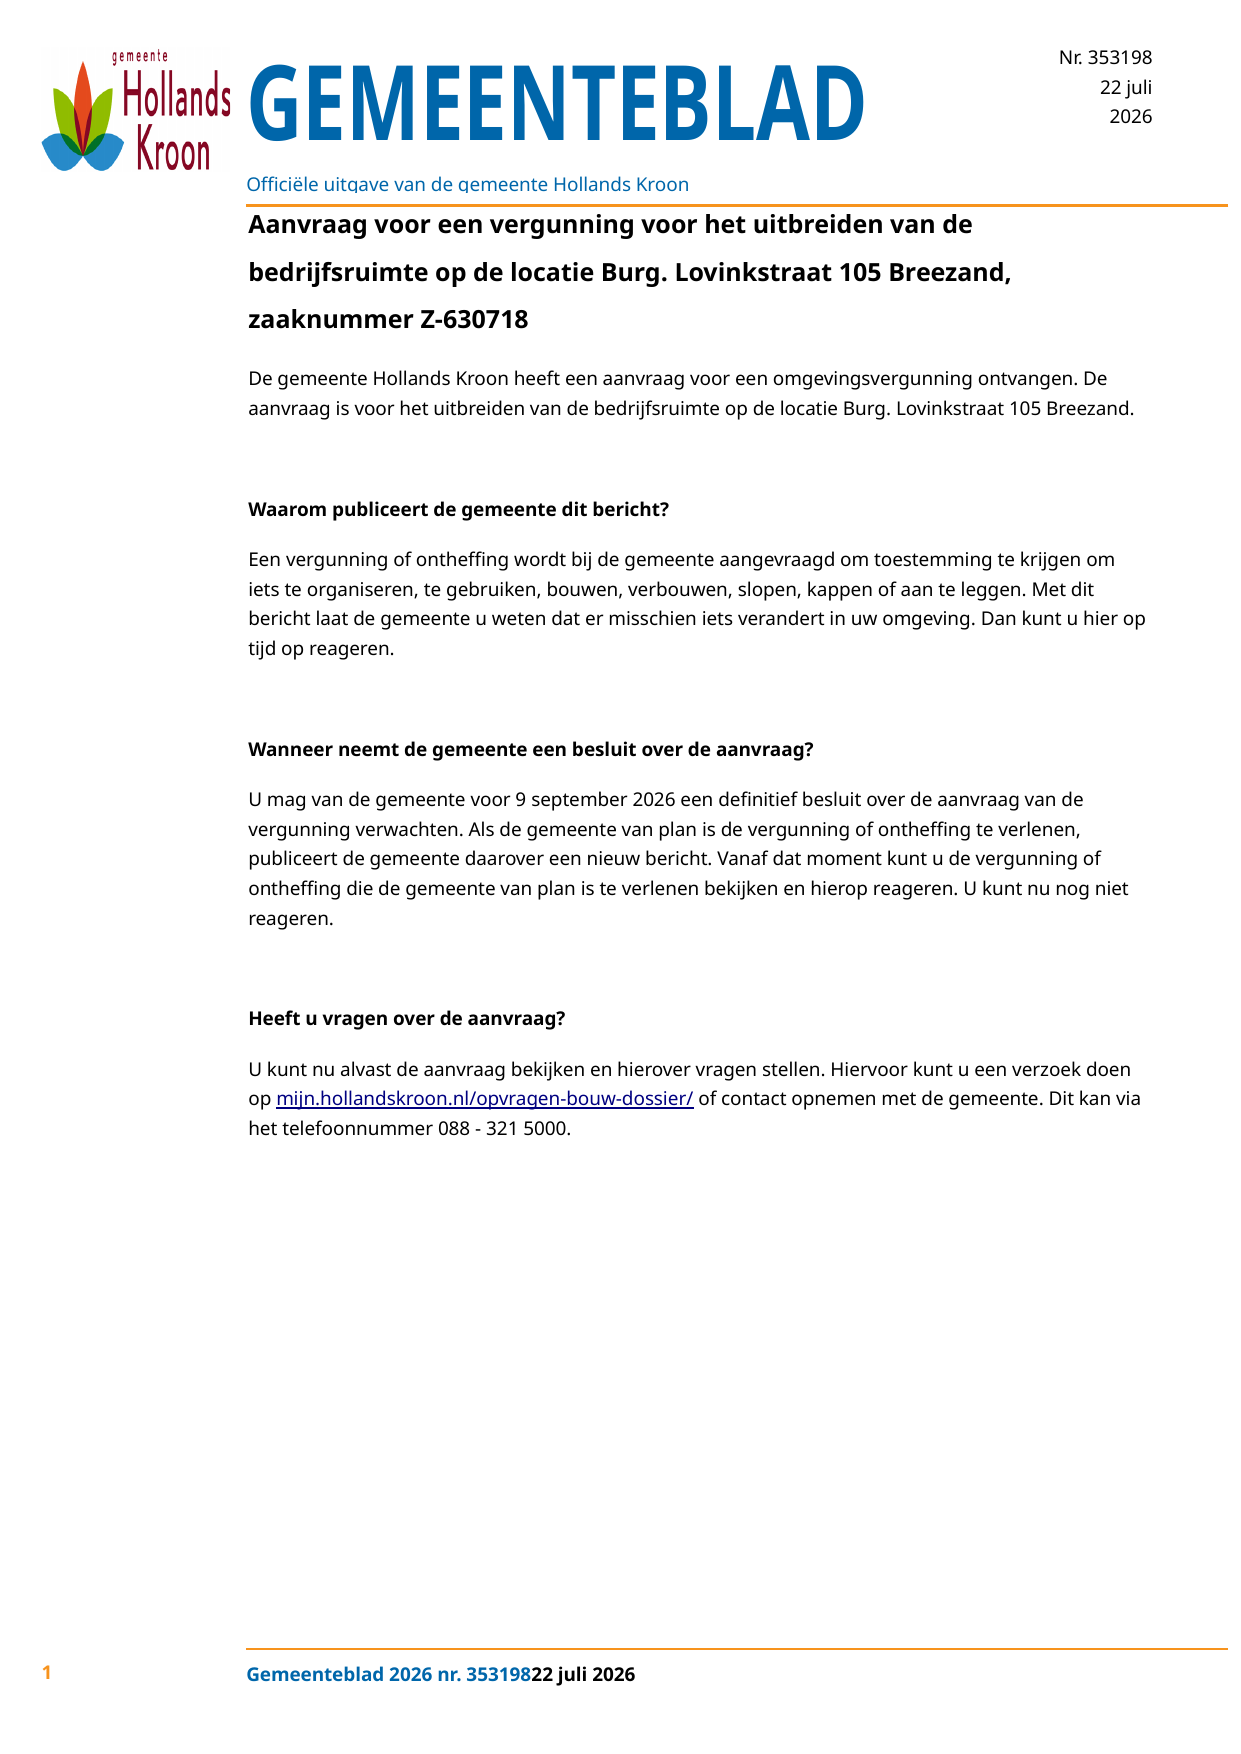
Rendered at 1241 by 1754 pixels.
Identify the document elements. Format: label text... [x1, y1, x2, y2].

text Wanneer neemt de gemeente een besluit over de aanvraag? [248, 736, 1152, 762]
text De gemeente Hollands Kroon heeft een aanvraag voor een omgevingsvergunning ontvangen. De aanvraag is voor het uitbreiden van de bedrijfsruimte op de locatie Burg. Lovinkstraat 105 Breezand. [248, 366, 1152, 421]
picture [41, 47, 231, 172]
text Aanvraag voor een vergunning voor het uitbreiden van de bedrijfsruimte op de locatie Burg. Lovinkstraat 105 Breezand, zaaknummer Z-630718 [248, 207, 1152, 336]
text U kunt nu alvast de aanvraag bekijken en hierover vragen stellen. Hiervoor kunt u een verzoek doen op mijn.hollandskroon.nl/opvragen-bouw-dossier/ of contact opnemen met de gemeente. Dit kan via het telefoonnummer 088 - 321 5000. [248, 1056, 1152, 1141]
text Waarom publiceert de gemeente dit bericht? [248, 496, 1152, 522]
text U mag van de gemeente voor 9 september 2026 een definitief besluit over de aanvraag van de vergunning verwachten. Als de gemeente van plan is de vergunning of ontheffing te verlenen, publiceert de gemeente daarover een nieuw bericht. Vanaf dat moment kunt u de vergunning of ontheffing die de gemeente van plan is te verlenen bekijken en hierop reageren. U kunt nu nog niet reageren. [248, 786, 1152, 930]
text Heeft u vragen over de aanvraag? [248, 1006, 1152, 1031]
text Een vergunning of ontheffing wordt bij de gemeente aangevraagd om toestemming te krijgen om iets te organiseren, te gebruiken, bouwen, verbouwen, slopen, kappen of aan te leggen. Met dit bericht laat de gemeente u weten dat er misschien iets verandert in uw omgeving. Dan kunt u hier op tijd op reageren. [248, 546, 1152, 661]
